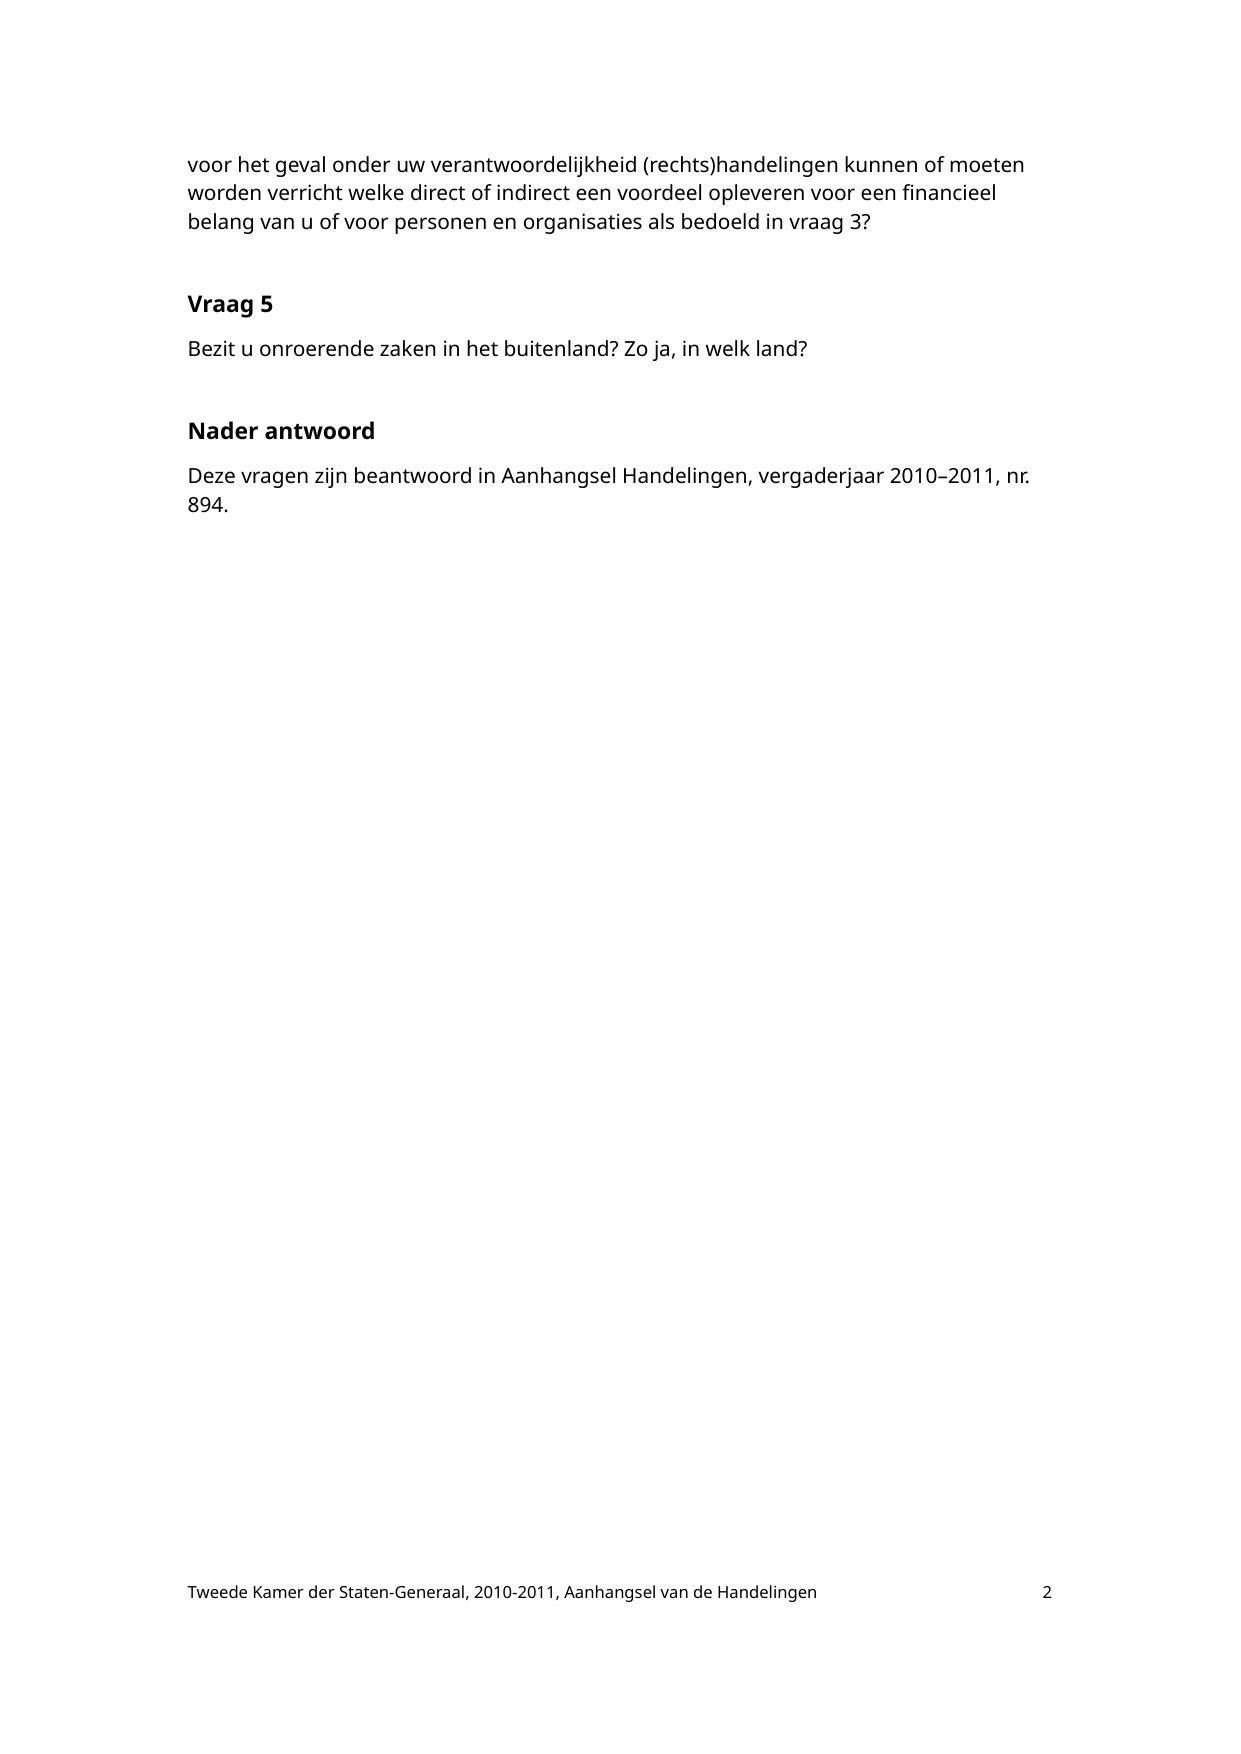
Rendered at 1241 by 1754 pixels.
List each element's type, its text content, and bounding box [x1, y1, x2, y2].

text Deze vragen zijn beantwoord in Aanhangsel Handelingen, vergaderjaar 2010–2011, nr. 894. [187, 461, 1053, 518]
subtitle Vraag 5 [187, 288, 1053, 319]
text voor het geval onder uw verantwoordelijkheid (rechts)handelingen kunnen of moeten worden verricht welke direct of indirect een voordeel opleveren voor een financieel belang van u of voor personen en organisaties als bedoeld in vraag 3? [187, 150, 1053, 235]
subtitle Nader antwoord [187, 415, 1053, 446]
text Bezit u onroerende zaken in het buitenland? Zo ja, in welk land? [187, 334, 1053, 362]
